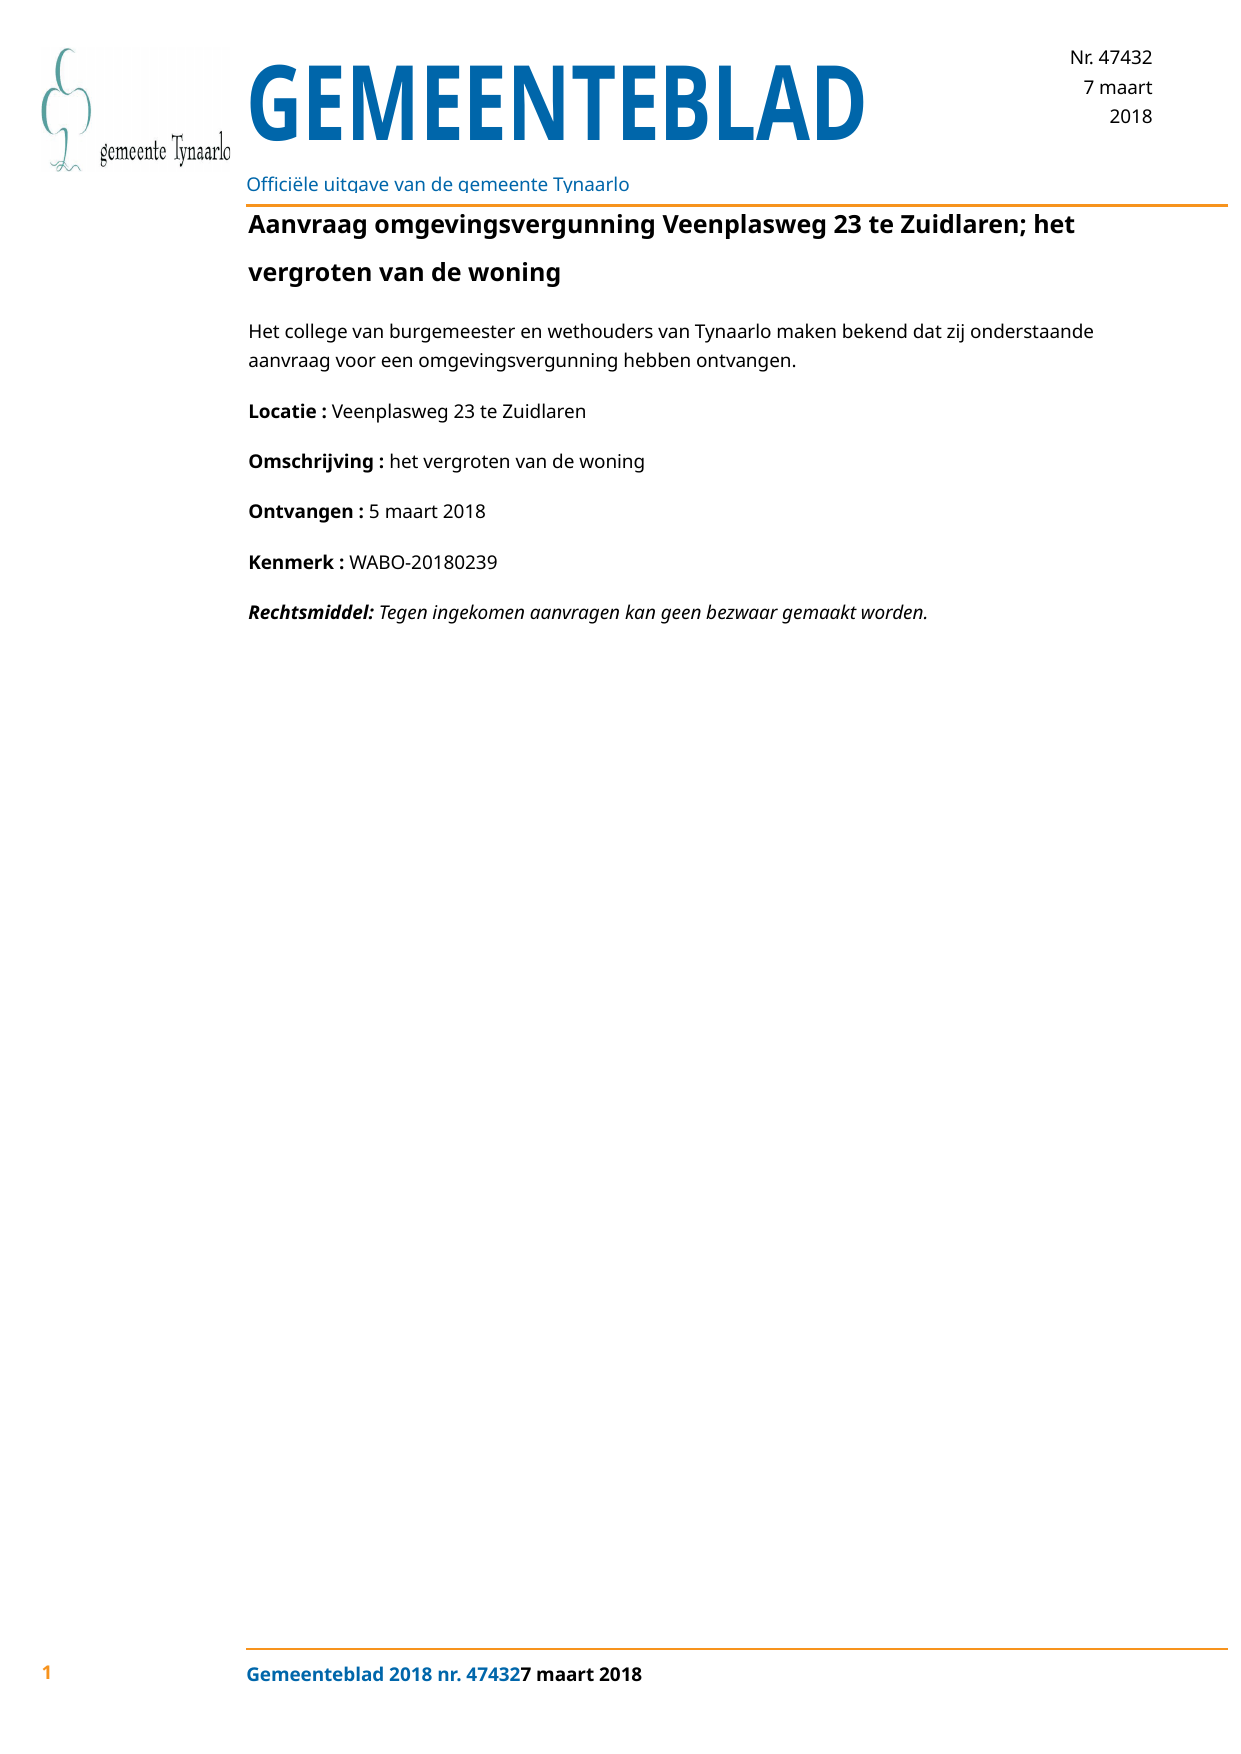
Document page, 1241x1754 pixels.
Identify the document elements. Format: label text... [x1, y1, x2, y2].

text Het college van burgemeester en wethouders van Tynaarlo maken bekend dat zij onderstaande aanvraag voor een omgevingsvergunning hebben ontvangen. [248, 318, 1152, 373]
text Locatie : Veenplasweg 23 te Zuidlaren [248, 398, 1152, 424]
text Omschrijving : het vergroten van de woning [248, 448, 1152, 474]
text Aanvraag omgevingsvergunning Veenplasweg 23 te Zuidlaren; het vergroten van de woning [248, 207, 1152, 288]
text Kenmerk : WABO-20180239 [248, 549, 1152, 575]
text Ontvangen : 5 maart 2018 [248, 499, 1152, 524]
text Rechtsmiddel: Tegen ingekomen aanvragen kan geen bezwaar gemaakt worden. [248, 599, 1152, 625]
picture [41, 47, 231, 172]
